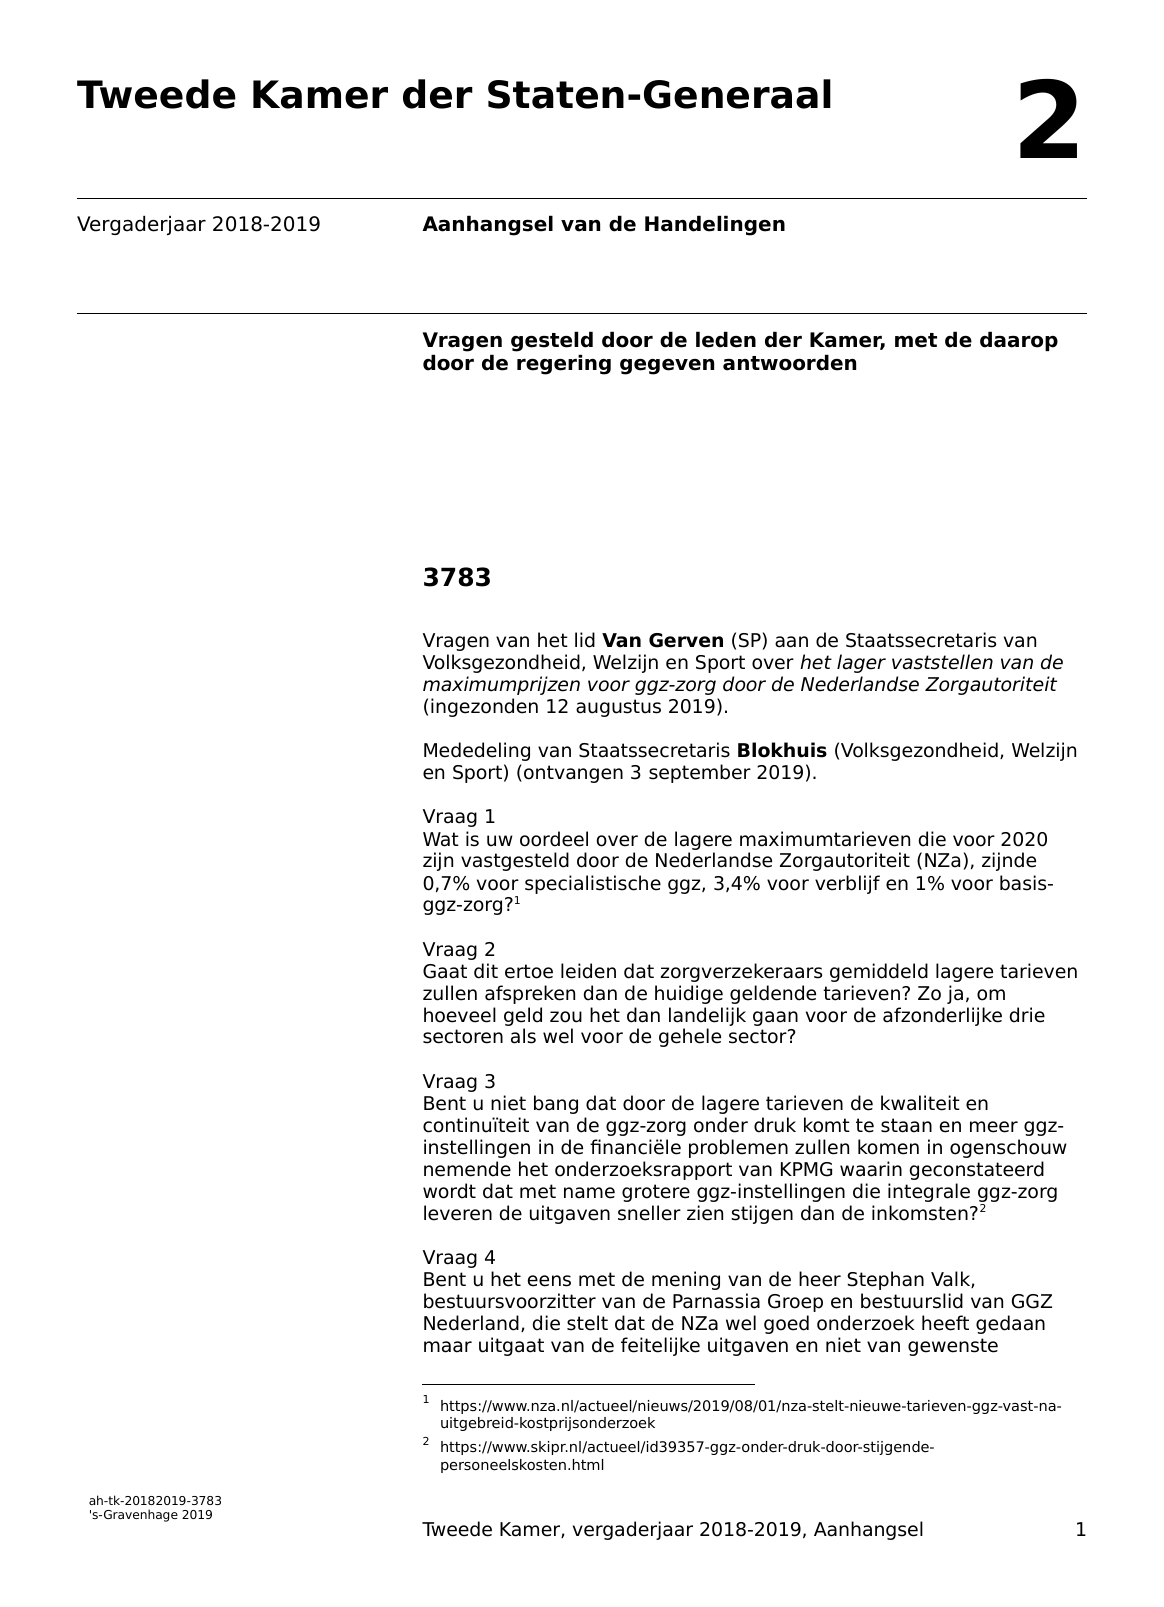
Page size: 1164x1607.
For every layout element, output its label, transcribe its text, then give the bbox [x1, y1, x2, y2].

table_header Tweede Kamer der Staten-Generaal [77, 59, 886, 198]
text Vraag 1 [422, 806, 1087, 828]
table_cell [77, 314, 422, 375]
text Vraag 4 [422, 1247, 1087, 1269]
text Vraag 3 [422, 1071, 1087, 1093]
text 's-Gravenhage 2019 [88, 1508, 323, 1522]
text Vraag 2 [422, 938, 1087, 961]
table_cell Vragen gesteld door de leden der Kamer, met de daarop door de regering gegeven antwoorden [422, 314, 1087, 375]
text https://www.nza.nl/actueel/nieuws/2019/08/01/nza-stelt-nieuwe-tarieven-ggz-vast-na-uitgebreid-kostprijsonderzoek [422, 1393, 1087, 1432]
text Vragen van het lid Van Gerven (SP) aan de Staatssecretaris van Volksgezondheid, Welzijn en Sport over het lager vaststellen van de maximumprijzen voor ggz-zorg door de Nederlandse Zorgautoriteit (ingezonden 12 augustus 2019). [422, 630, 1087, 718]
text Gaat dit ertoe leiden dat zorgverzekeraars gemiddeld lagere tarieven zullen afspreken dan de huidige geldende tarieven? Zo ja, om hoeveel geld zou het dan landelijk gaan voor de afzonderlijke drie sectoren als wel voor de gehele sector? [422, 961, 1087, 1048]
text Mededeling van Staatssecretaris Blokhuis (Volksgezondheid, Welzijn en Sport) (ontvangen 3 september 2019). [422, 740, 1087, 784]
text Bent u het eens met de mening van de heer Stephan Valk, bestuursvoorzitter van de Parnassia Groep en bestuurslid van GGZ Nederland, die stelt dat de NZa wel goed onderzoek heeft gedaan maar uitgaat van de feitelijke uitgaven en niet van gewenste [422, 1269, 1087, 1357]
text ah-tk-20182019-3783 [88, 1494, 323, 1508]
text Bent u niet bang dat door de lagere tarieven de kwaliteit en continuïteit van de ggz-zorg onder druk komt te staan en meer ggz-instellingen in de financiële problemen zullen komen in ogenschouw nemende het onderzoeksrapport van KPMG waarin geconstateerd wordt dat met name grotere ggz-instellingen die integrale ggz-zorg leveren de uitgaven sneller zien stijgen dan de inkomsten? [422, 1093, 1087, 1224]
text Wat is uw oordeel over de lagere maximumtarieven die voor 2020 zijn vastgesteld door de Nederlandse Zorgautoriteit (NZa), zijnde 0,7% voor specialistische ggz, 3,4% voor verblijf en 1% voor basis-ggz-zorg? [422, 828, 1087, 916]
text 3783 [422, 563, 1087, 592]
table_header 2 [886, 59, 1087, 198]
table_cell Aanhangsel van de Handelingen [422, 199, 1087, 313]
text https://www.skipr.nl/actueel/id39357-ggz-onder-druk-door-stijgende-personeelskosten.html [422, 1435, 1087, 1474]
table_cell Vergaderjaar 2018-2019 [77, 199, 422, 313]
